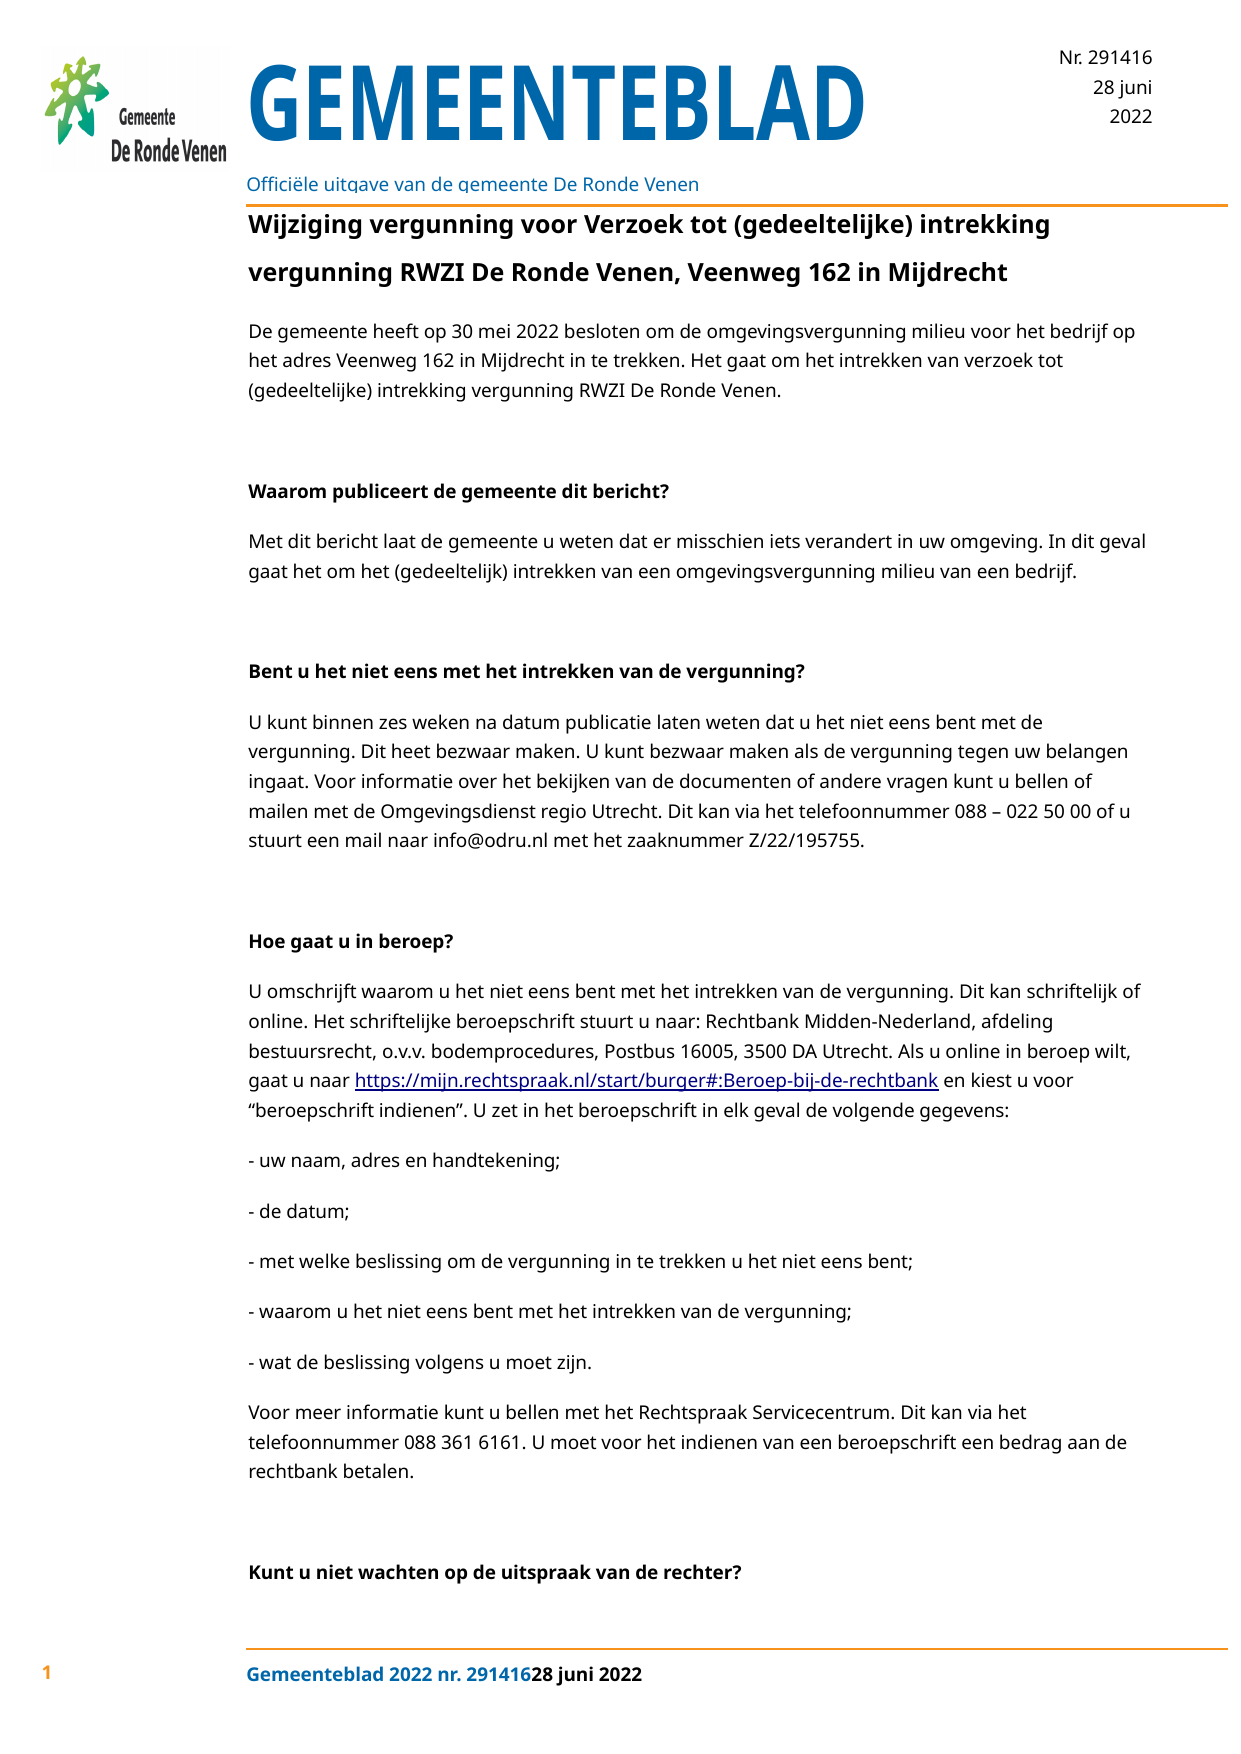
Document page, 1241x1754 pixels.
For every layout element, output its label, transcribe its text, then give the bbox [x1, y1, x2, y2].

text U omschrijft waarom u het niet eens bent met het intrekken van de vergunning. Dit kan schriftelijk of online. Het schriftelijke beroepschrift stuurt u naar: Rechtbank Midden-Nederland, afdeling bestuursrecht, o.v.v. bodemprocedures, Postbus 16005, 3500 DA Utrecht. Als u online in beroep wilt, gaat u naar https://mijn.rechtspraak.nl/start/burger#:Beroep-bij-de-rechtbank en kiest u voor “beroepschrift indienen”. U zet in het beroepschrift in elk geval de volgende gegevens: [248, 979, 1152, 1123]
text Bent u het niet eens met het intrekken van de vergunning? [248, 659, 1152, 684]
text - wat de beslissing volgens u moet zijn. [248, 1349, 1152, 1375]
text - met welke beslissing om de vergunning in te trekken u het niet eens bent; [248, 1248, 1152, 1274]
text De gemeente heeft op 30 mei 2022 besloten om de omgevingsvergunning milieu voor het bedrijf op het adres Veenweg 162 in Mijdrecht in te trekken. Het gaat om het intrekken van verzoek tot (gedeeltelijke) intrekking vergunning RWZI De Ronde Venen. [248, 318, 1152, 403]
text - de datum; [248, 1198, 1152, 1224]
text U kunt binnen zes weken na datum publicatie laten weten dat u het niet eens bent met de vergunning. Dit heet bezwaar maken. U kunt bezwaar maken als de vergunning tegen uw belangen ingaat. Voor informatie over het bekijken van de documenten of andere vragen kunt u bellen of mailen met de Omgevingsdienst regio Utrecht. Dit kan via het telefoonnummer 088 – 022 50 00 of u stuurt een mail naar info@odru.nl met het zaaknummer Z/22/195755. [248, 709, 1152, 853]
text Kunt u niet wachten op de uitspraak van de rechter? [248, 1559, 1152, 1585]
text Hoe gaat u in beroep? [248, 928, 1152, 954]
text - uw naam, adres en handtekening; [248, 1147, 1152, 1173]
picture [41, 47, 231, 172]
text Waarom publiceert de gemeente dit bericht? [248, 478, 1152, 504]
text Met dit bericht laat de gemeente u weten dat er misschien iets verandert in uw omgeving. In dit geval gaat het om het (gedeeltelijk) intrekken van een omgevingsvergunning milieu van een bedrijf. [248, 528, 1152, 584]
text - waarom u het niet eens bent met het intrekken van de vergunning; [248, 1299, 1152, 1324]
text Voor meer informatie kunt u bellen met het Rechtspraak Servicecentrum. Dit kan via het telefoonnummer 088 361 6161. U moet voor het indienen van een beroepschrift een bedrag aan de rechtbank betalen. [248, 1399, 1152, 1484]
text Wijziging vergunning voor Verzoek tot (gedeeltelijke) intrekking vergunning RWZI De Ronde Venen, Veenweg 162 in Mijdrecht [248, 207, 1152, 288]
